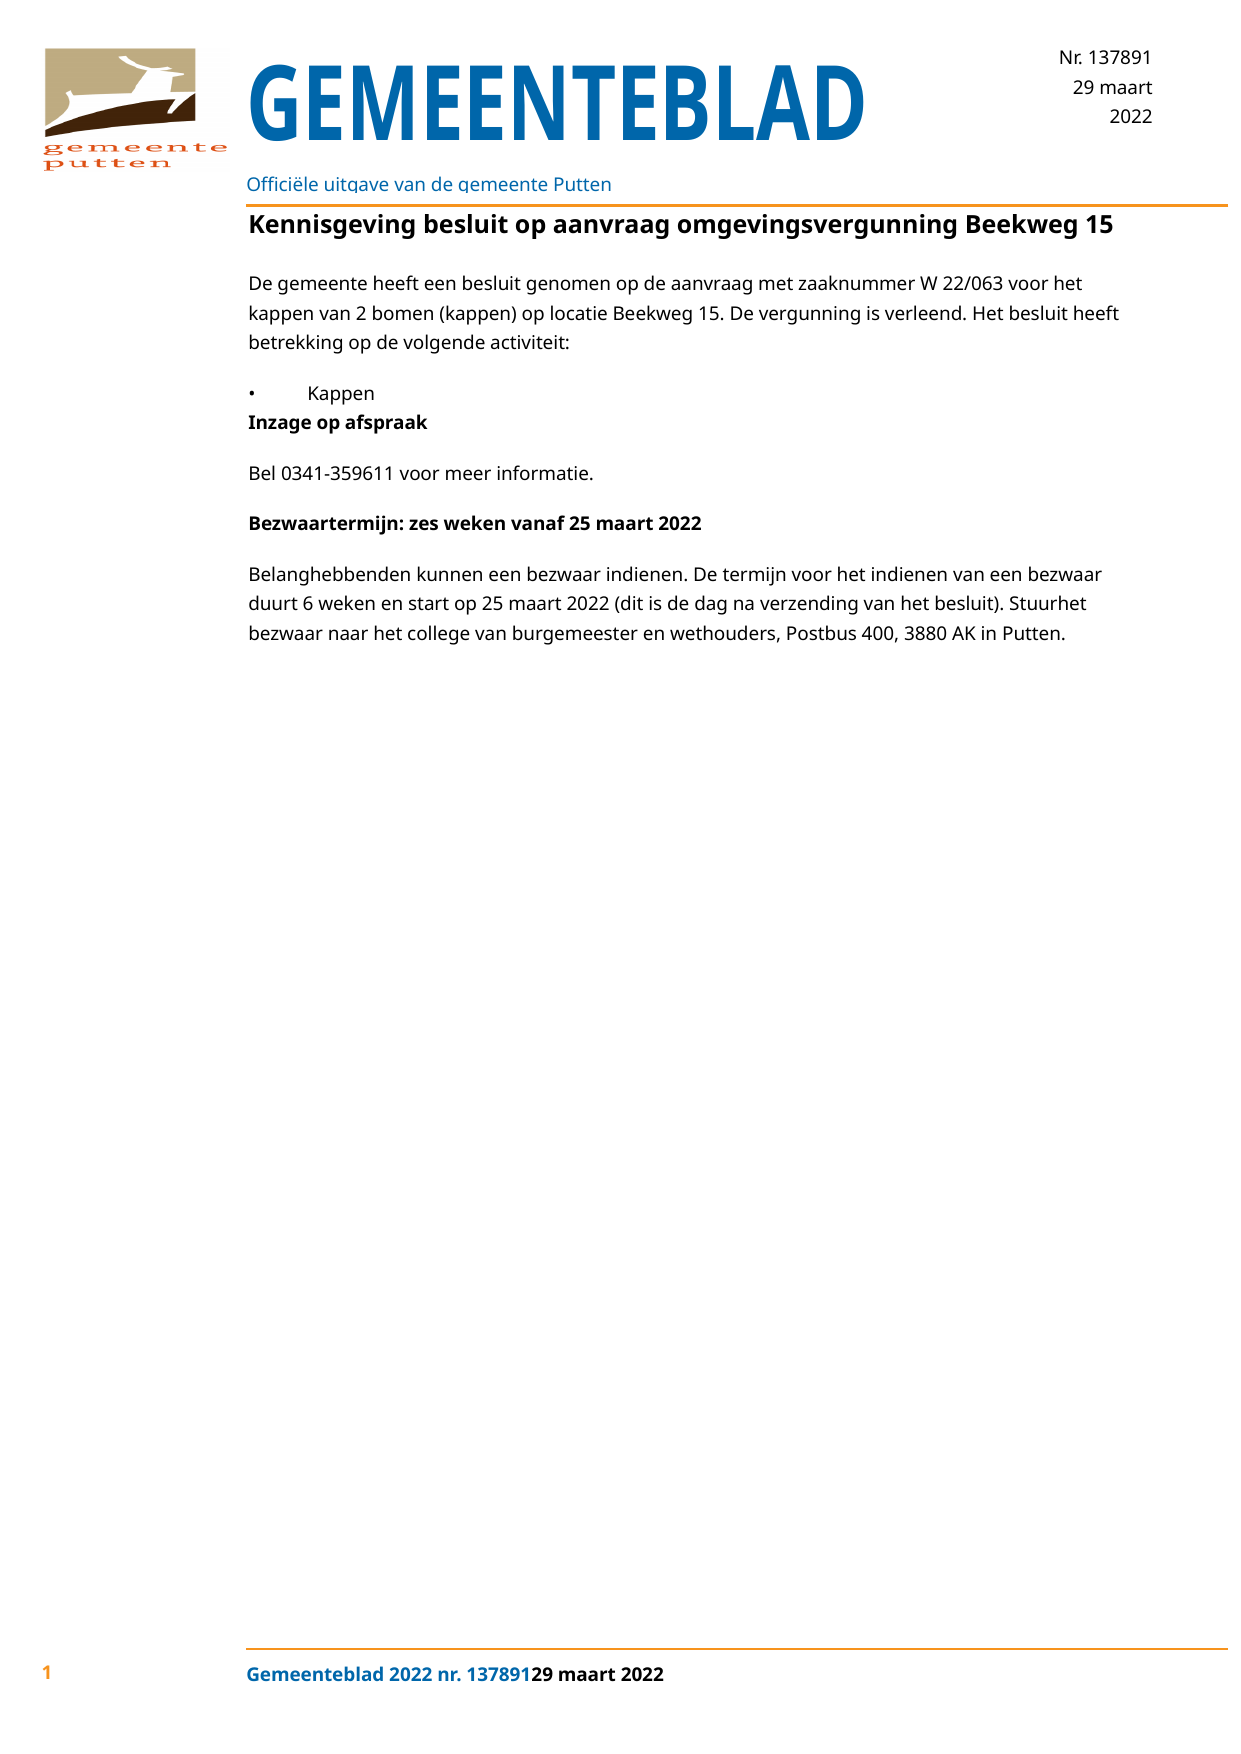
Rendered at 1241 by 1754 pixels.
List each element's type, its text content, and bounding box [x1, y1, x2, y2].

text Kennisgeving besluit op aanvraag omgevingsvergunning Beekweg 15 [248, 207, 1152, 241]
picture [41, 47, 231, 172]
text Belanghebbenden kunnen een bezwaar indienen. De termijn voor het indienen van een bezwaar duurt 6 weken en start op 25 maart 2022 (dit is de dag na verzending van het besluit). Stuurhet bezwaar naar het college van burgemeester en wethouders, Postbus 400, 3880 AK in Putten. [248, 561, 1152, 646]
list Kappen [248, 380, 1152, 406]
text Bezwaartermijn: zes weken vanaf 25 maart 2022 [248, 510, 1152, 536]
text Bel 0341-359611 voor meer informatie. [248, 460, 1152, 486]
text De gemeente heeft een besluit genomen op de aanvraag met zaaknummer W 22/063 voor het kappen van 2 bomen (kappen) op locatie Beekweg 15. De vergunning is verleend. Het besluit heeft betrekking op de volgende activiteit: [248, 270, 1152, 355]
text Inzage op afspraak [248, 409, 1152, 435]
